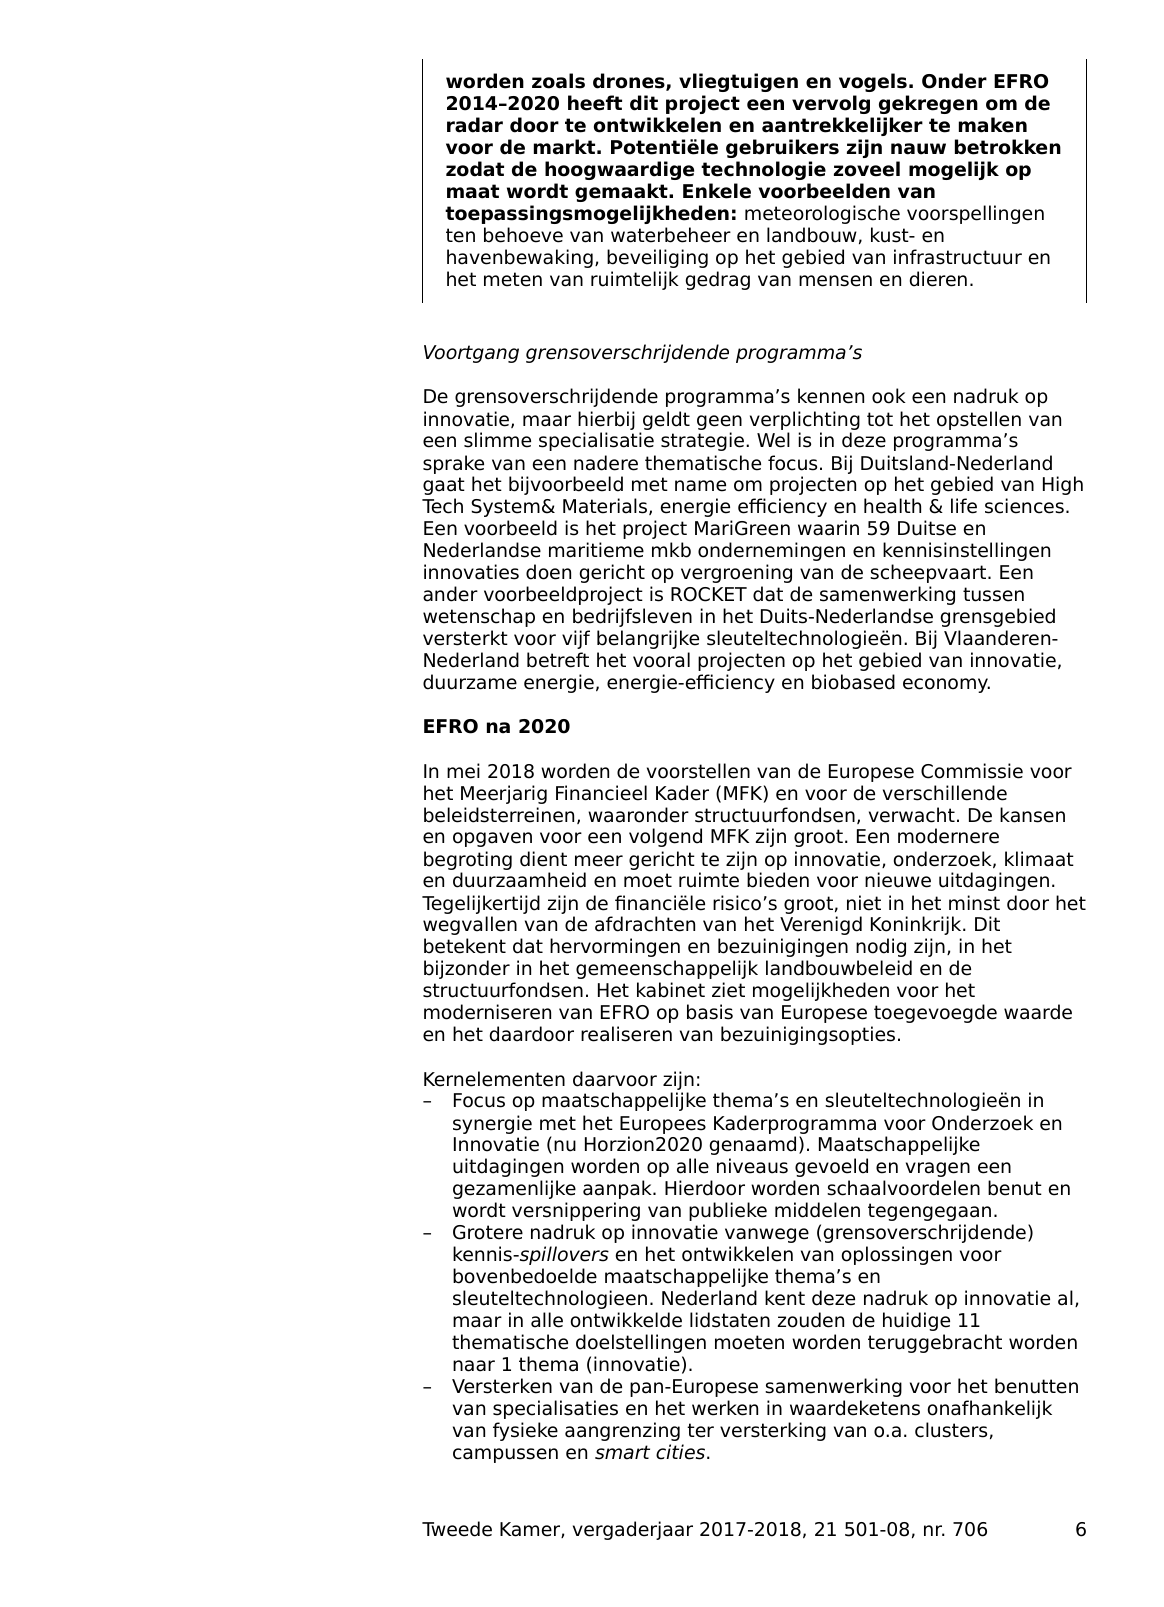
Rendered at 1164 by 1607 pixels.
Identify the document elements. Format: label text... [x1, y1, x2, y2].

text In mei 2018 worden de voorstellen van de Europese Commissie voor het Meerjarig Financieel Kader (MFK) en voor de verschillende beleidsterreinen, waaronder structuurfondsen, verwacht. De kansen en opgaven voor een volgend MFK zijn groot. Een modernere begroting dient meer gericht te zijn op innovatie, onderzoek, klimaat en duurzaamheid en moet ruimte bieden voor nieuwe uitdagingen. Tegelijkertijd zijn de financiële risico’s groot, niet in het minst door het wegvallen van de afdrachten van het Verenigd Koninkrijk. Dit betekent dat hervormingen en bezuinigingen nodig zijn, in het bijzonder in het gemeenschappelijk landbouwbeleid en de structuurfondsen. Het kabinet ziet mogelijkheden voor het moderniseren van EFRO op basis van Europese toegevoegde waarde en het daardoor realiseren van bezuinigingsopties. [422, 761, 1087, 1046]
subtitle Voortgang grensoverschrijdende programma’s [422, 342, 1087, 364]
table_header worden zoals drones, vliegtuigen en vogels. Onder EFRO 2014–2020 heeft dit project een vervolg gekregen om de radar door te ontwikkelen en aantrekkelijker te maken voor de markt. Potentiële gebruikers zijn nauw betrokken zodat de hoogwaardige technologie zoveel mogelijk op maat wordt gemaakt. Enkele voorbeelden van toepassingsmogelijkheden: meteorologische voorspellingen ten behoeve van waterbeheer en landbouw, kust- en havenbewaking, beveiliging op het gebied van infrastructuur en het meten van ruimtelijk gedrag van mensen en dieren. [423, 59, 1086, 302]
text – Focus op maatschappelijke thema’s en sleuteltechnologieën in synergie met het Europees Kaderprogramma voor Onderzoek en Innovatie (nu Horzion2020 genaamd). Maatschappelijke uitdagingen worden op alle niveaus gevoeld en vragen een gezamenlijke aanpak. Hierdoor worden schaalvoordelen benut en wordt versnippering van publieke middelen tegengegaan. [422, 1090, 1087, 1222]
text Kernelementen daarvoor zijn: [422, 1068, 1087, 1090]
subtitle EFRO na 2020 [422, 716, 1087, 738]
text – Versterken van de pan-Europese samenwerking voor het benutten van specialisaties en het werken in waardeketens onafhankelijk van fysieke aangrenzing ter versterking van o.a. clusters, campussen en smart cities. [422, 1376, 1087, 1464]
text De grensoverschrijdende programma’s kennen ook een nadruk op innovatie, maar hierbij geldt geen verplichting tot het opstellen van een slimme specialisatie strategie. Wel is in deze programma’s sprake van een nadere thematische focus. Bij Duitsland-Nederland gaat het bijvoorbeeld met name om projecten op het gebied van High Tech System& Materials, energie efficiency en health & life sciences. Een voorbeeld is het project MariGreen waarin 59 Duitse en Nederlandse maritieme mkb ondernemingen en kennisinstellingen innovaties doen gericht op vergroening van de scheepvaart. Een ander voorbeeldproject is ROCKET dat de samenwerking tussen wetenschap en bedrijfsleven in het Duits-Nederlandse grensgebied versterkt voor vijf belangrijke sleuteltechnologieën. Bij Vlaanderen-Nederland betreft het vooral projecten op het gebied van innovatie, duurzame energie, energie-efficiency en biobased economy. [422, 386, 1087, 694]
text – Grotere nadruk op innovatie vanwege (grensoverschrijdende) kennis-spillovers en het ontwikkelen van oplossingen voor bovenbedoelde maatschappelijke thema’s en sleuteltechnologieen. Nederland kent deze nadruk op innovatie al, maar in alle ontwikkelde lidstaten zouden de huidige 11 thematische doelstellingen moeten worden teruggebracht worden naar 1 thema (innovatie). [422, 1222, 1087, 1376]
